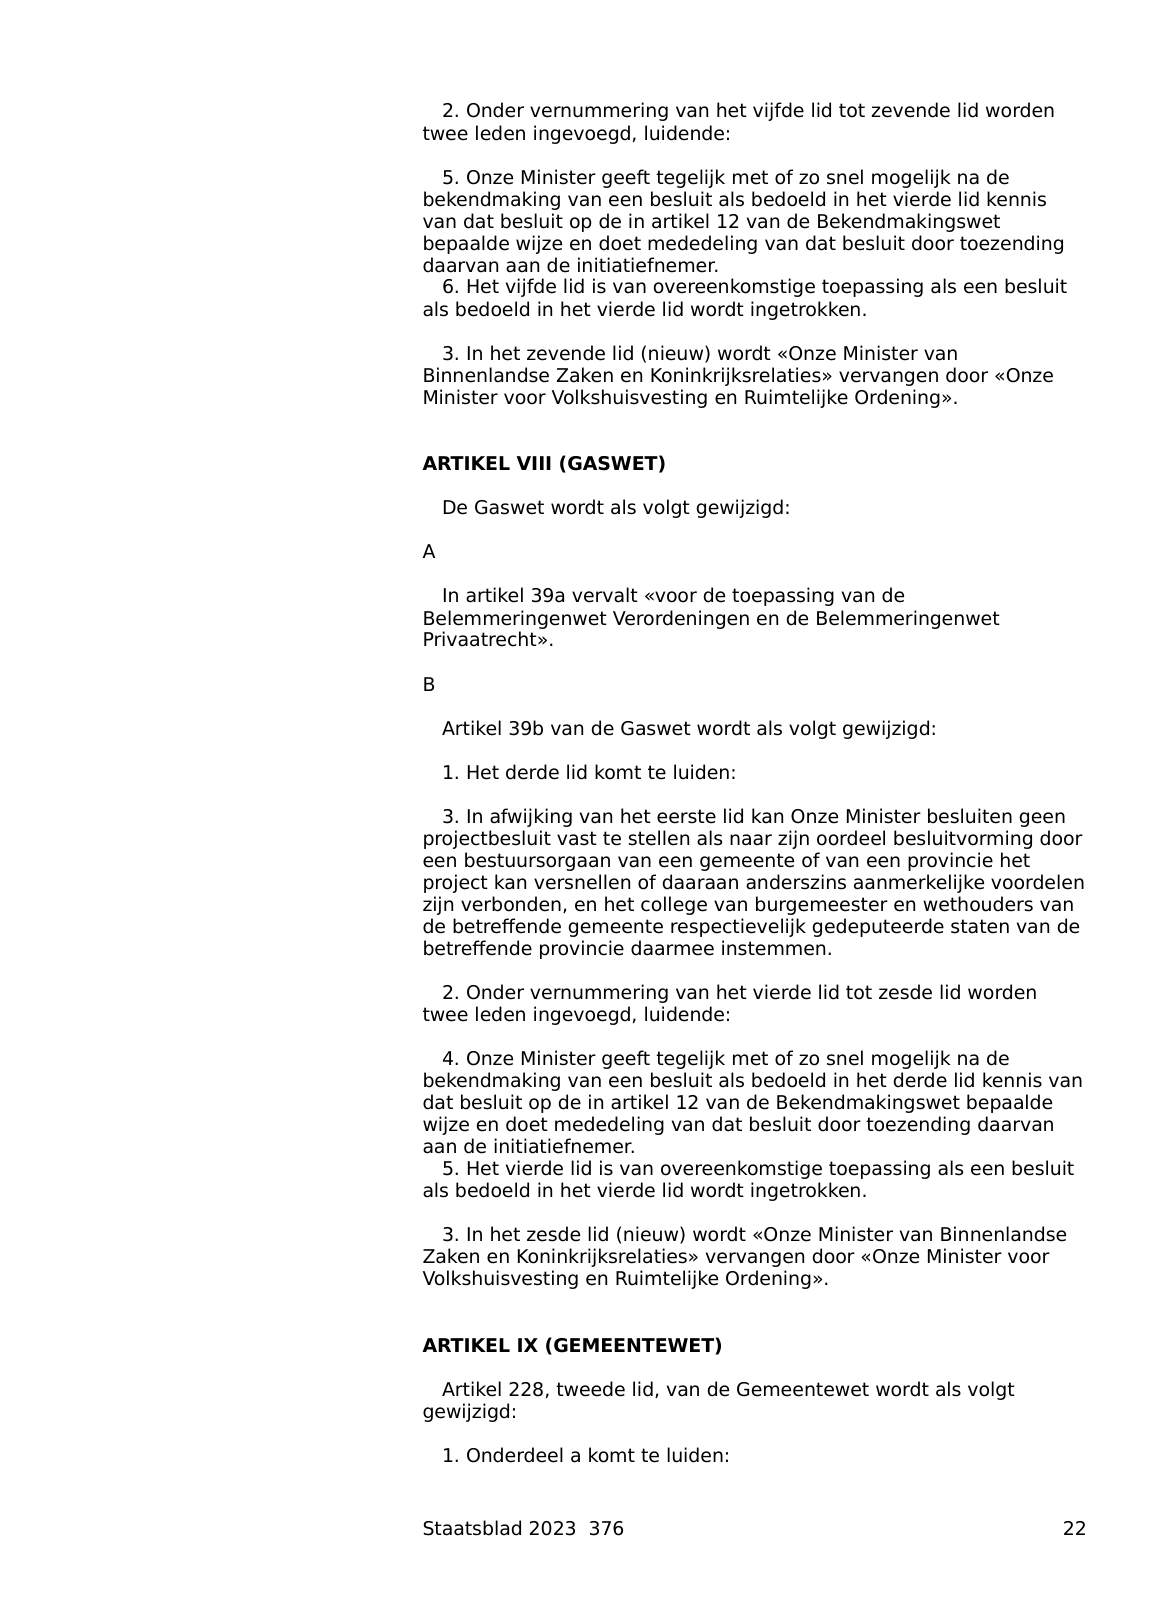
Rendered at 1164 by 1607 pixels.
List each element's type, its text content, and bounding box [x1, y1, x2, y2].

text B [422, 673, 1087, 696]
subtitle ARTIKEL IX (GEMEENTEWET) [422, 1334, 1087, 1357]
text 2. Onder vernummering van het vierde lid tot zesde lid worden twee leden ingevoegd, luidende: [422, 982, 1087, 1026]
text 4. Onze Minister geeft tegelijk met of zo snel mogelijk na de bekendmaking van een besluit als bedoeld in het derde lid kennis van dat besluit op de in artikel 12 van de Bekendmakingswet bepaalde wijze en doet mededeling van dat besluit door toezending daarvan aan de initiatiefnemer. [422, 1048, 1087, 1158]
text 5. Onze Minister geeft tegelijk met of zo snel mogelijk na de bekendmaking van een besluit als bedoeld in het vierde lid kennis van dat besluit op de in artikel 12 van de Bekendmakingswet bepaalde wijze en doet mededeling van dat besluit door toezending daarvan aan de initiatiefnemer. [422, 167, 1087, 276]
text De Gaswet wordt als volgt gewijzigd: [422, 497, 1087, 519]
text 1. Onderdeel a komt te luiden: [422, 1445, 1087, 1467]
text 3. In het zesde lid (nieuw) wordt «Onze Minister van Binnenlandse Zaken en Koninkrijksrelaties» vervangen door «Onze Minister voor Volkshuisvesting en Ruimtelijke Ordening». [422, 1224, 1087, 1290]
text 1. Het derde lid komt te luiden: [422, 762, 1087, 784]
text 3. In afwijking van het eerste lid kan Onze Minister besluiten geen projectbesluit vast te stellen als naar zijn oordeel besluitvorming door een bestuursorgaan van een gemeente of van een provincie het project kan versnellen of daaraan anderszins aanmerkelijke voordelen zijn verbonden, en het college van burgemeester en wethouders van de betreffende gemeente respectievelijk gedeputeerde staten van de betreffende provincie daarmee instemmen. [422, 806, 1087, 960]
text A [422, 541, 1087, 563]
subtitle ARTIKEL VIII (GASWET) [422, 453, 1087, 475]
text 5. Het vierde lid is van overeenkomstige toepassing als een besluit als bedoeld in het vierde lid wordt ingetrokken. [422, 1158, 1087, 1202]
text 6. Het vijfde lid is van overeenkomstige toepassing als een besluit als bedoeld in het vierde lid wordt ingetrokken. [422, 276, 1087, 320]
text 2. Onder vernummering van het vijfde lid tot zevende lid worden twee leden ingevoegd, luidende: [422, 100, 1087, 144]
text Artikel 39b van de Gaswet wordt als volgt gewijzigd: [422, 718, 1087, 740]
text 3. In het zevende lid (nieuw) wordt «Onze Minister van Binnenlandse Zaken en Koninkrijksrelaties» vervangen door «Onze Minister voor Volkshuisvesting en Ruimtelijke Ordening». [422, 343, 1087, 408]
text Artikel 228, tweede lid, van de Gemeentewet wordt als volgt gewijzigd: [422, 1379, 1087, 1423]
text In artikel 39a vervalt «voor de toepassing van de Belemmeringenwet Verordeningen en de Belemmeringenwet Privaatrecht». [422, 585, 1087, 651]
